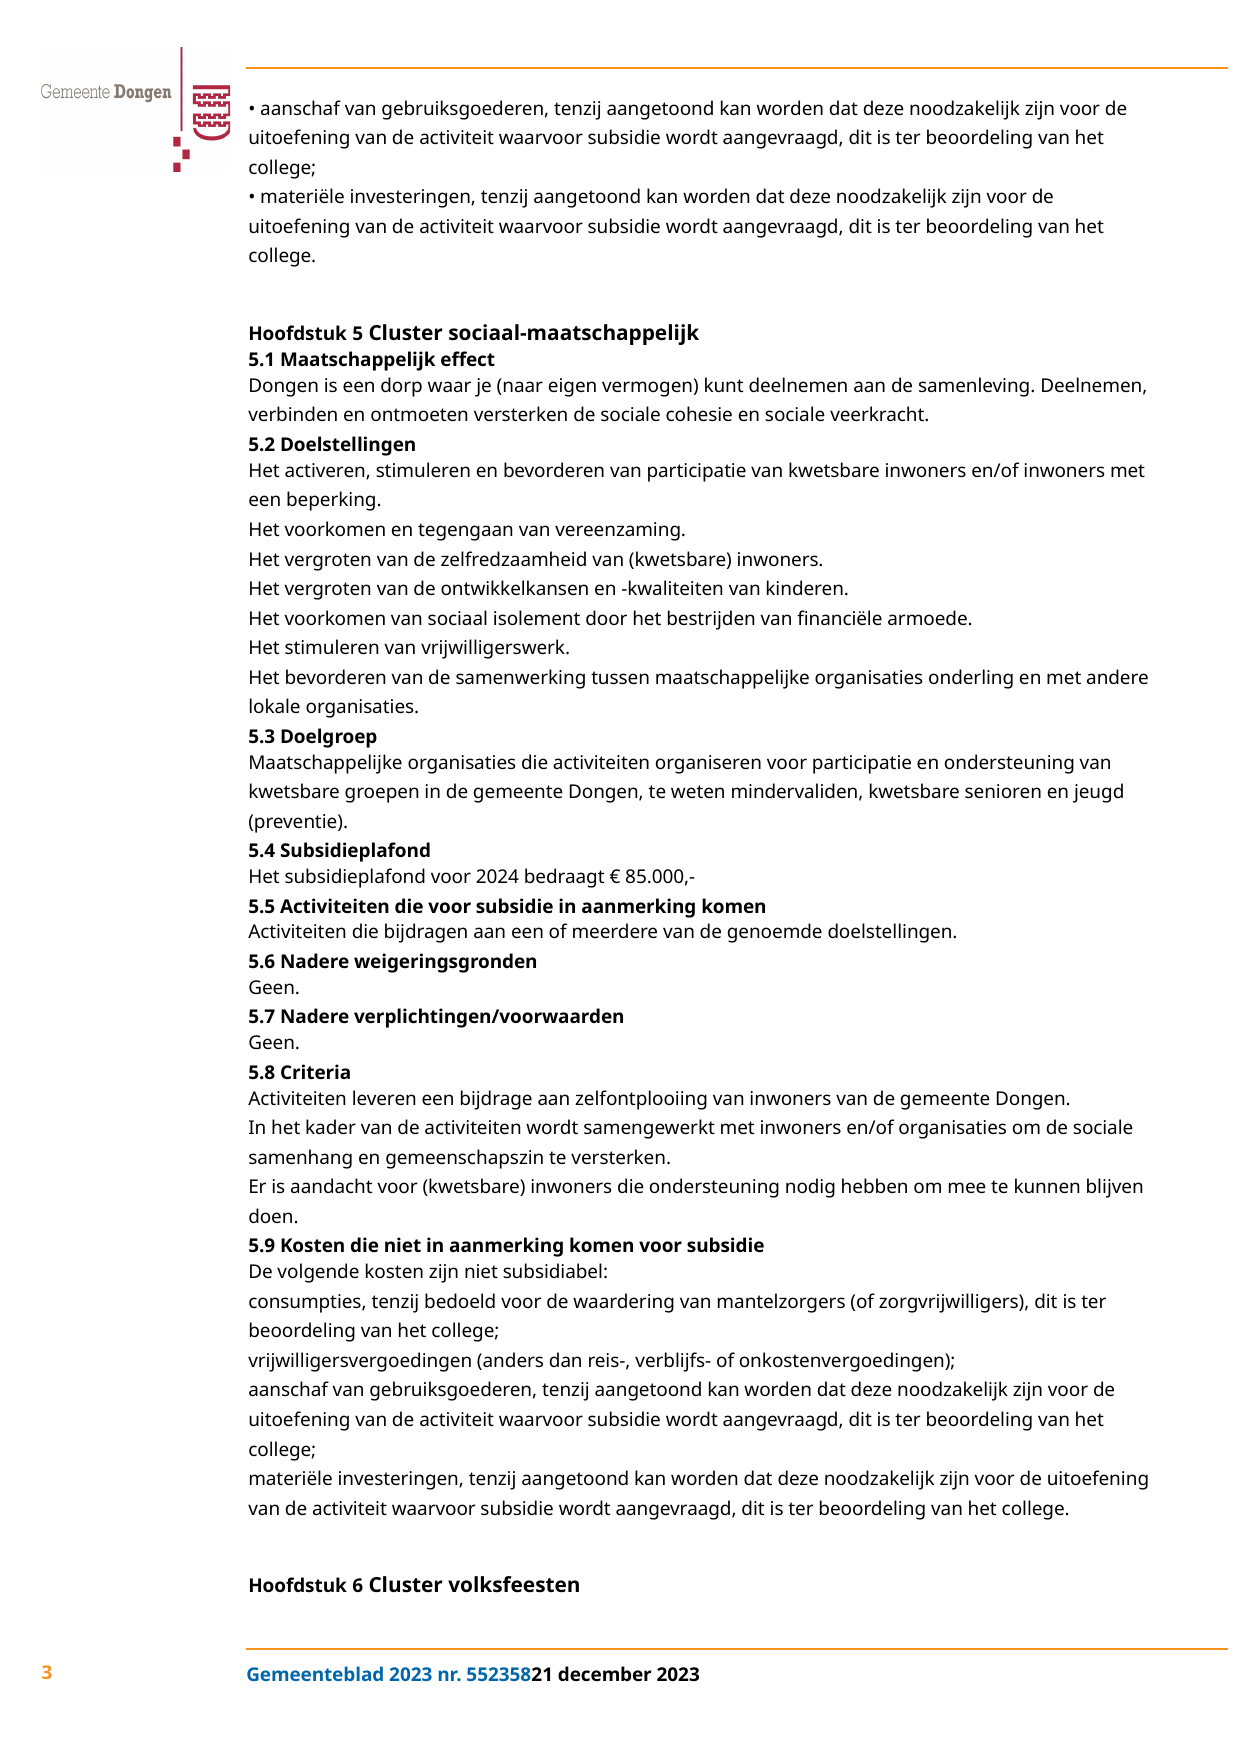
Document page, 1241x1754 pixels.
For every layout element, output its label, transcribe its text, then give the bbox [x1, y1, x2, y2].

text Er is aandacht voor (kwetsbare) inwoners die ondersteuning nodig hebben om mee te kunnen blijven doen. [248, 1173, 1152, 1229]
text Activiteiten leveren een bijdrage aan zelfontplooiing van inwoners van de gemeente Dongen. [248, 1085, 1152, 1110]
text aanschaf van gebruiksgoederen, tenzij aangetoond kan worden dat deze noodzakelijk zijn voor de uitoefening van de activiteit waarvoor subsidie wordt aangevraagd, dit is ter beoordeling van het college; [248, 1377, 1152, 1462]
text 5.3 Doelgroep [248, 723, 1152, 749]
text Het vergroten van de zelfredzaamheid van (kwetsbare) inwoners. [248, 546, 1152, 571]
text Hoofdstuk 5 Cluster sociaal-maatschappelijk [248, 318, 1152, 346]
text materiële investeringen, tenzij aangetoond kan worden dat deze noodzakelijk zijn voor de uitoefening van de activiteit waarvoor subsidie wordt aangevraagd, dit is ter beoordeling van het college. [248, 1465, 1152, 1521]
text 5.5 Activiteiten die voor subsidie in aanmerking komen [248, 893, 1152, 919]
text Geen. [248, 1029, 1152, 1055]
text vrijwilligersvergoedingen (anders dan reis-, verblijfs- of onkostenvergoedingen); [248, 1347, 1152, 1373]
text Activiteiten die bijdragen aan een of meerdere van de genoemde doelstellingen. [248, 919, 1152, 944]
text • aanschaf van gebruiksgoederen, tenzij aangetoond kan worden dat deze noodzakelijk zijn voor de uitoefening van de activiteit waarvoor subsidie wordt aangevraagd, dit is ter beoordeling van het college; [248, 95, 1152, 180]
text • materiële investeringen, tenzij aangetoond kan worden dat deze noodzakelijk zijn voor de uitoefening van de activiteit waarvoor subsidie wordt aangevraagd, dit is ter beoordeling van het college. [248, 183, 1152, 268]
text 5.6 Nadere weigeringsgronden [248, 948, 1152, 974]
text 5.8 Criteria [248, 1059, 1152, 1085]
text Het activeren, stimuleren en bevorderen van participatie van kwetsbare inwoners en/of inwoners met een beperking. [248, 457, 1152, 512]
text Het voorkomen en tegengaan van vereenzaming. [248, 516, 1152, 542]
text Het stimuleren van vrijwilligerswerk. [248, 634, 1152, 660]
text Het bevorderen van de samenwerking tussen maatschappelijke organisaties onderling en met andere lokale organisaties. [248, 664, 1152, 719]
picture [41, 47, 231, 172]
text Het voorkomen van sociaal isolement door het bestrijden van financiële armoede. [248, 605, 1152, 631]
text De volgende kosten zijn niet subsidiabel: [248, 1258, 1152, 1284]
text Maatschappelijke organisaties die activiteiten organiseren voor participatie en ondersteuning van kwetsbare groepen in de gemeente Dongen, te weten mindervaliden, kwetsbare senioren en jeugd (preventie). [248, 749, 1152, 834]
text Dongen is een dorp waar je (naar eigen vermogen) kunt deelnemen aan de samenleving. Deelnemen, verbinden en ontmoeten versterken de sociale cohesie en sociale veerkracht. [248, 372, 1152, 427]
text 5.2 Doelstellingen [248, 431, 1152, 457]
text Geen. [248, 974, 1152, 1000]
text consumpties, tenzij bedoeld voor de waardering van mantelzorgers (of zorgvrijwilligers), dit is ter beoordeling van het college; [248, 1288, 1152, 1343]
text 5.4 Subsidieplafond [248, 838, 1152, 863]
text In het kader van de activiteiten wordt samengewerkt met inwoners en/of organisaties om de sociale samenhang en gemeenschapszin te versterken. [248, 1114, 1152, 1169]
text Hoofdstuk 6 Cluster volksfeesten [248, 1570, 1152, 1599]
text 5.7 Nadere verplichtingen/voorwaarden [248, 1004, 1152, 1029]
text Het vergroten van de ontwikkelkansen en -kwaliteiten van kinderen. [248, 575, 1152, 601]
text Het subsidieplafond voor 2024 bedraagt € 85.000,- [248, 863, 1152, 889]
text 5.9 Kosten die niet in aanmerking komen voor subsidie [248, 1233, 1152, 1258]
text 5.1 Maatschappelijk effect [248, 346, 1152, 372]
